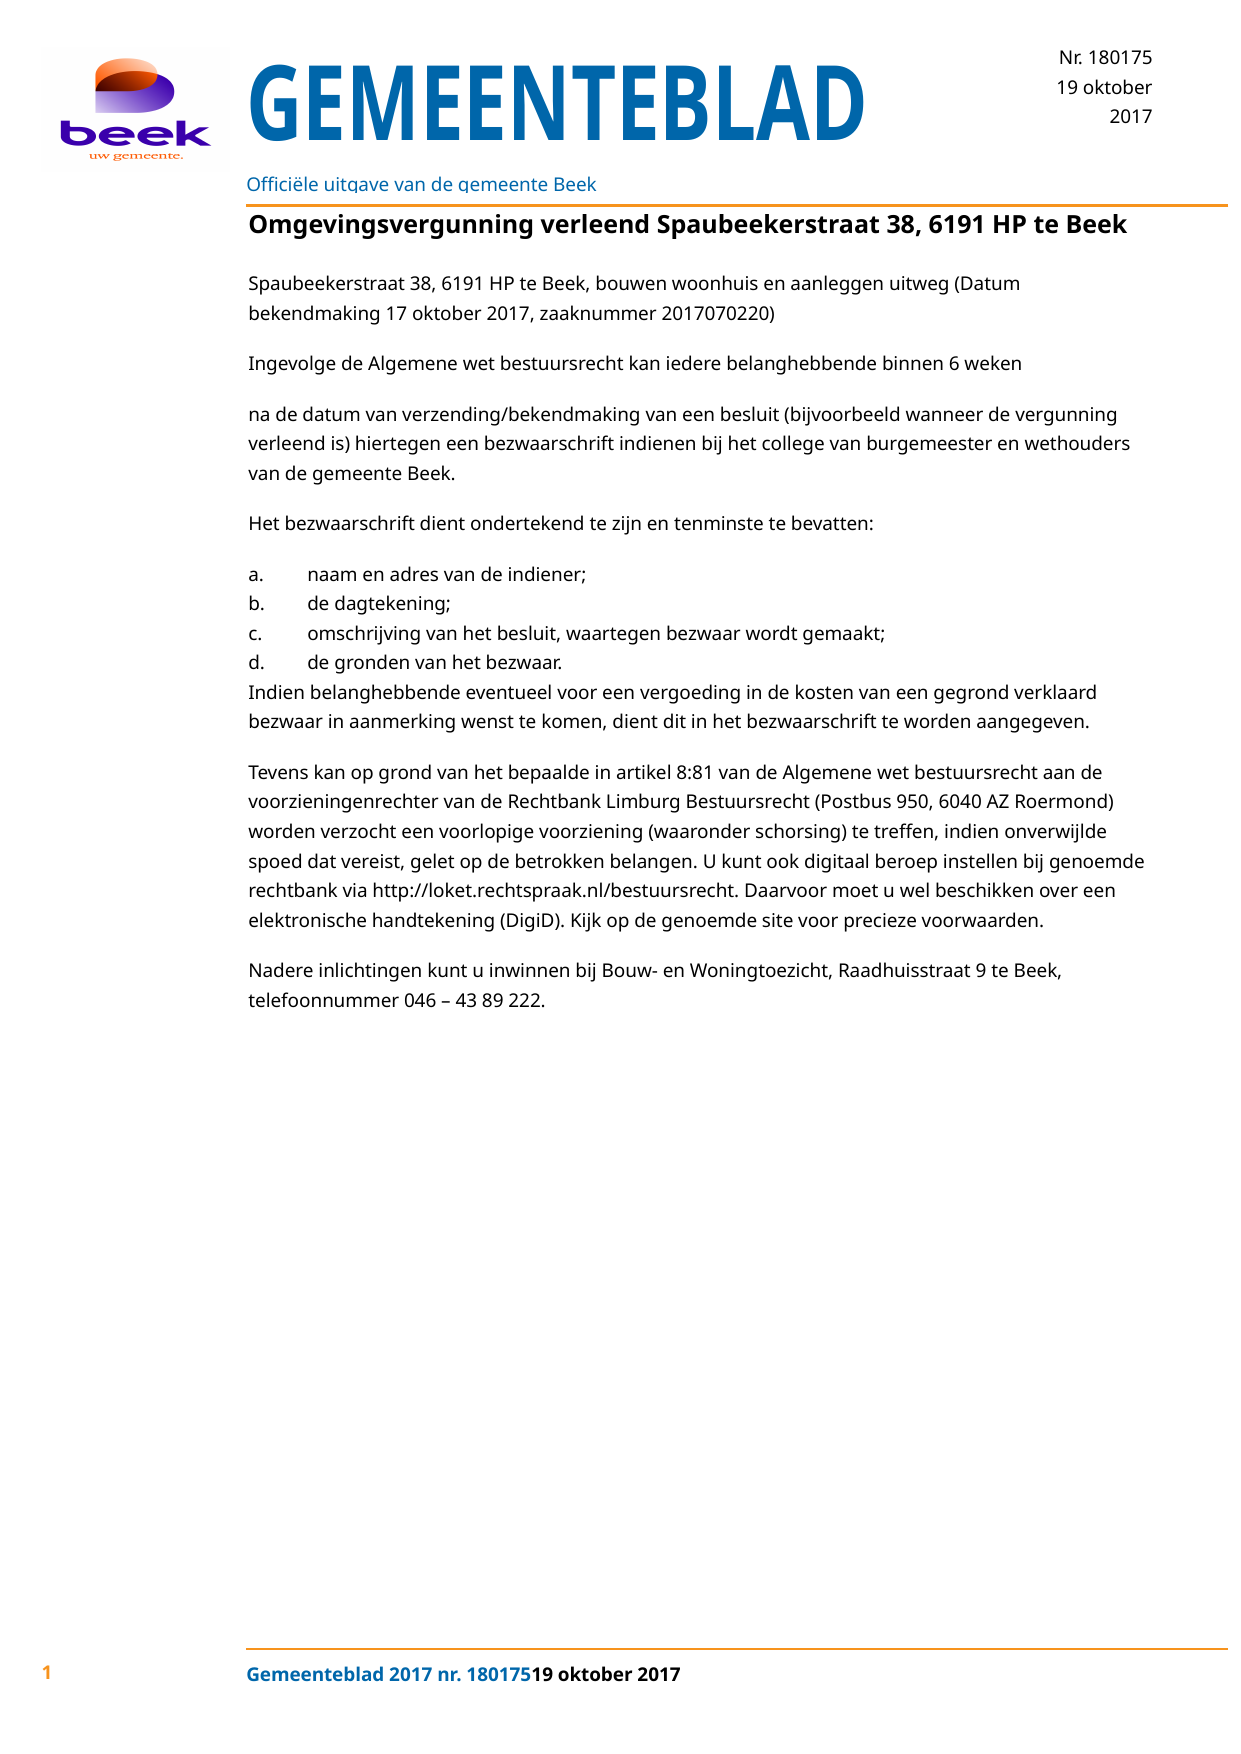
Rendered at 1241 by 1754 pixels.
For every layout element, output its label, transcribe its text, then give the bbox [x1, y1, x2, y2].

picture [41, 47, 231, 172]
list de gronden van het bezwaar. [248, 649, 1152, 675]
text Omgevingsvergunning verleend Spaubeekerstraat 38, 6191 HP te Beek [248, 207, 1152, 241]
list naam en adres van de indiener; [248, 561, 1152, 586]
text Tevens kan op grond van het bepaalde in artikel 8:81 van de Algemene wet bestuursrecht aan de voorzieningenrechter van de Rechtbank Limburg Bestuursrecht (Postbus 950, 6040 AZ Roermond) worden verzocht een voorlopige voorziening (waaronder schorsing) te treffen, indien onverwijlde spoed dat vereist, gelet op de betrokken belangen. U kunt ook digitaal beroep instellen bij genoemde rechtbank via http://loket.rechtspraak.nl/bestuursrecht. Daarvoor moet u wel beschikken over een elektronische handtekening (DigiD). Kijk op de genoemde site voor precieze voorwaarden. [248, 759, 1152, 933]
list de dagtekening; [248, 590, 1152, 616]
text Ingevolge de Algemene wet bestuursrecht kan iedere belanghebbende binnen 6 weken [248, 350, 1152, 376]
text na de datum van verzending/bekendmaking van een besluit (bijvoorbeeld wanneer de vergunning verleend is) hiertegen een bezwaarschrift indienen bij het college van burgemeester en wethouders van de gemeente Beek. [248, 401, 1152, 486]
text Spaubeekerstraat 38, 6191 HP te Beek, bouwen woonhuis en aanleggen uitweg (Datum bekendmaking 17 oktober 2017, zaaknummer 2017070220) [248, 270, 1152, 326]
list omschrijving van het besluit, waartegen bezwaar wordt gemaakt; [248, 620, 1152, 646]
text Nadere inlichtingen kunt u inwinnen bij Bouw- en Woningtoezicht, Raadhuisstraat 9 te Beek, telefoonnummer 046 – 43 89 222. [248, 957, 1152, 1013]
text Indien belanghebbende eventueel voor een vergoeding in de kosten van een gegrond verklaard bezwaar in aanmerking wenst te komen, dient dit in het bezwaarschrift te worden aangegeven. [248, 679, 1152, 734]
text Het bezwaarschrift dient ondertekend te zijn en tenminste te bevatten: [248, 510, 1152, 536]
